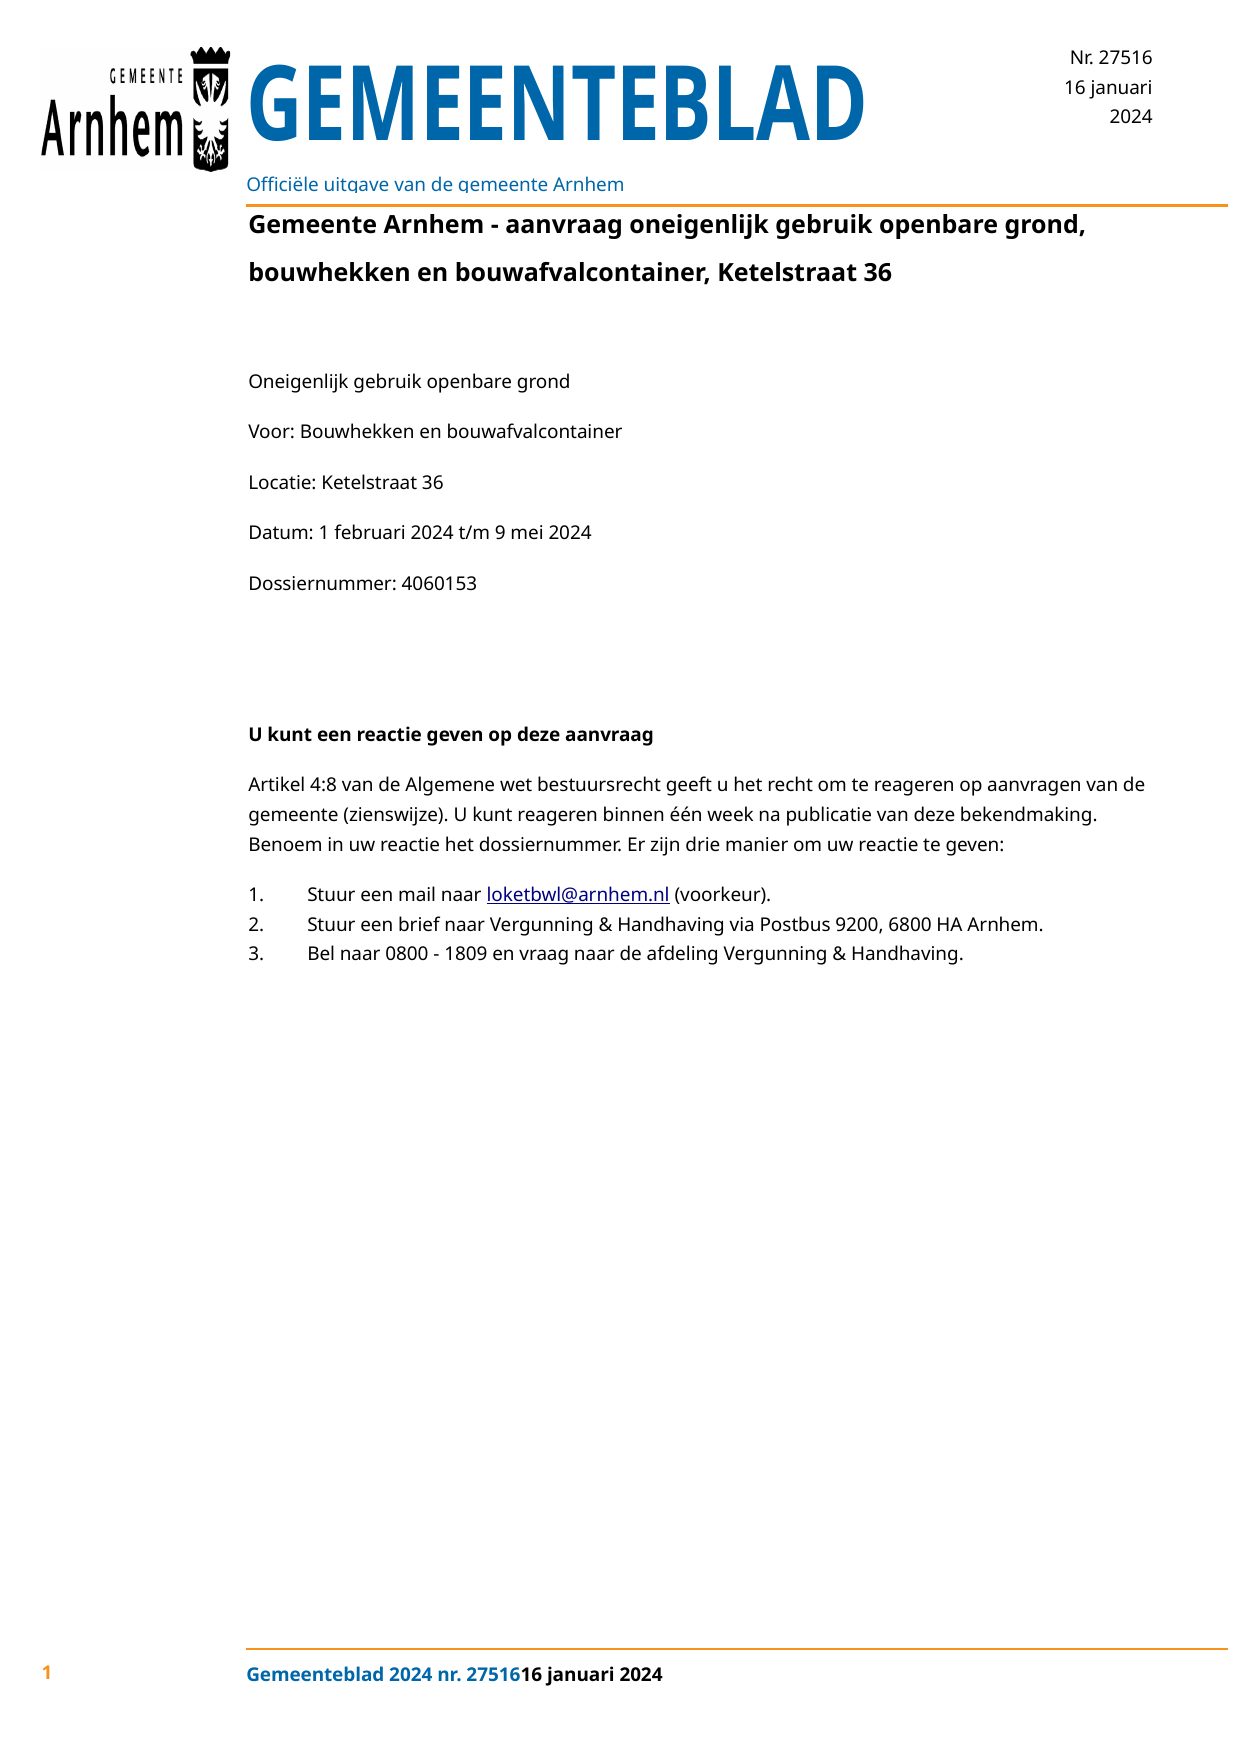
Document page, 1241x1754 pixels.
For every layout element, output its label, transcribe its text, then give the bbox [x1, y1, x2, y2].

list Stuur een brief naar Vergunning & Handhaving via Postbus 9200, 6800 HA Arnhem. [248, 911, 1152, 937]
text U kunt een reactie geven op deze aanvraag [248, 721, 1152, 747]
text Datum: 1 februari 2024 t/m 9 mei 2024 [248, 519, 1152, 545]
list Bel naar 0800 - 1809 en vraag naar de afdeling Vergunning & Handhaving. [248, 940, 1152, 966]
text Locatie: Ketelstraat 36 [248, 469, 1152, 495]
text Dossiernummer: 4060153 [248, 570, 1152, 596]
text Artikel 4:8 van de Algemene wet bestuursrecht geeft u het recht om te reageren op aanvragen van de gemeente (zienswijze). U kunt reageren binnen één week na publicatie van deze bekendmaking. Benoem in uw reactie het dossiernummer. Er zijn drie manier om uw reactie te geven: [248, 772, 1152, 857]
picture [41, 47, 231, 172]
text Oneigenlijk gebruik openbare grond [248, 368, 1152, 394]
text Voor: Bouwhekken en bouwafvalcontainer [248, 419, 1152, 444]
list Stuur een mail naar loketbwl@arnhem.nl (voorkeur). [248, 881, 1152, 907]
text Gemeente Arnhem - aanvraag oneigenlijk gebruik openbare grond, bouwhekken en bouwafvalcontainer, Ketelstraat 36 [248, 207, 1152, 288]
